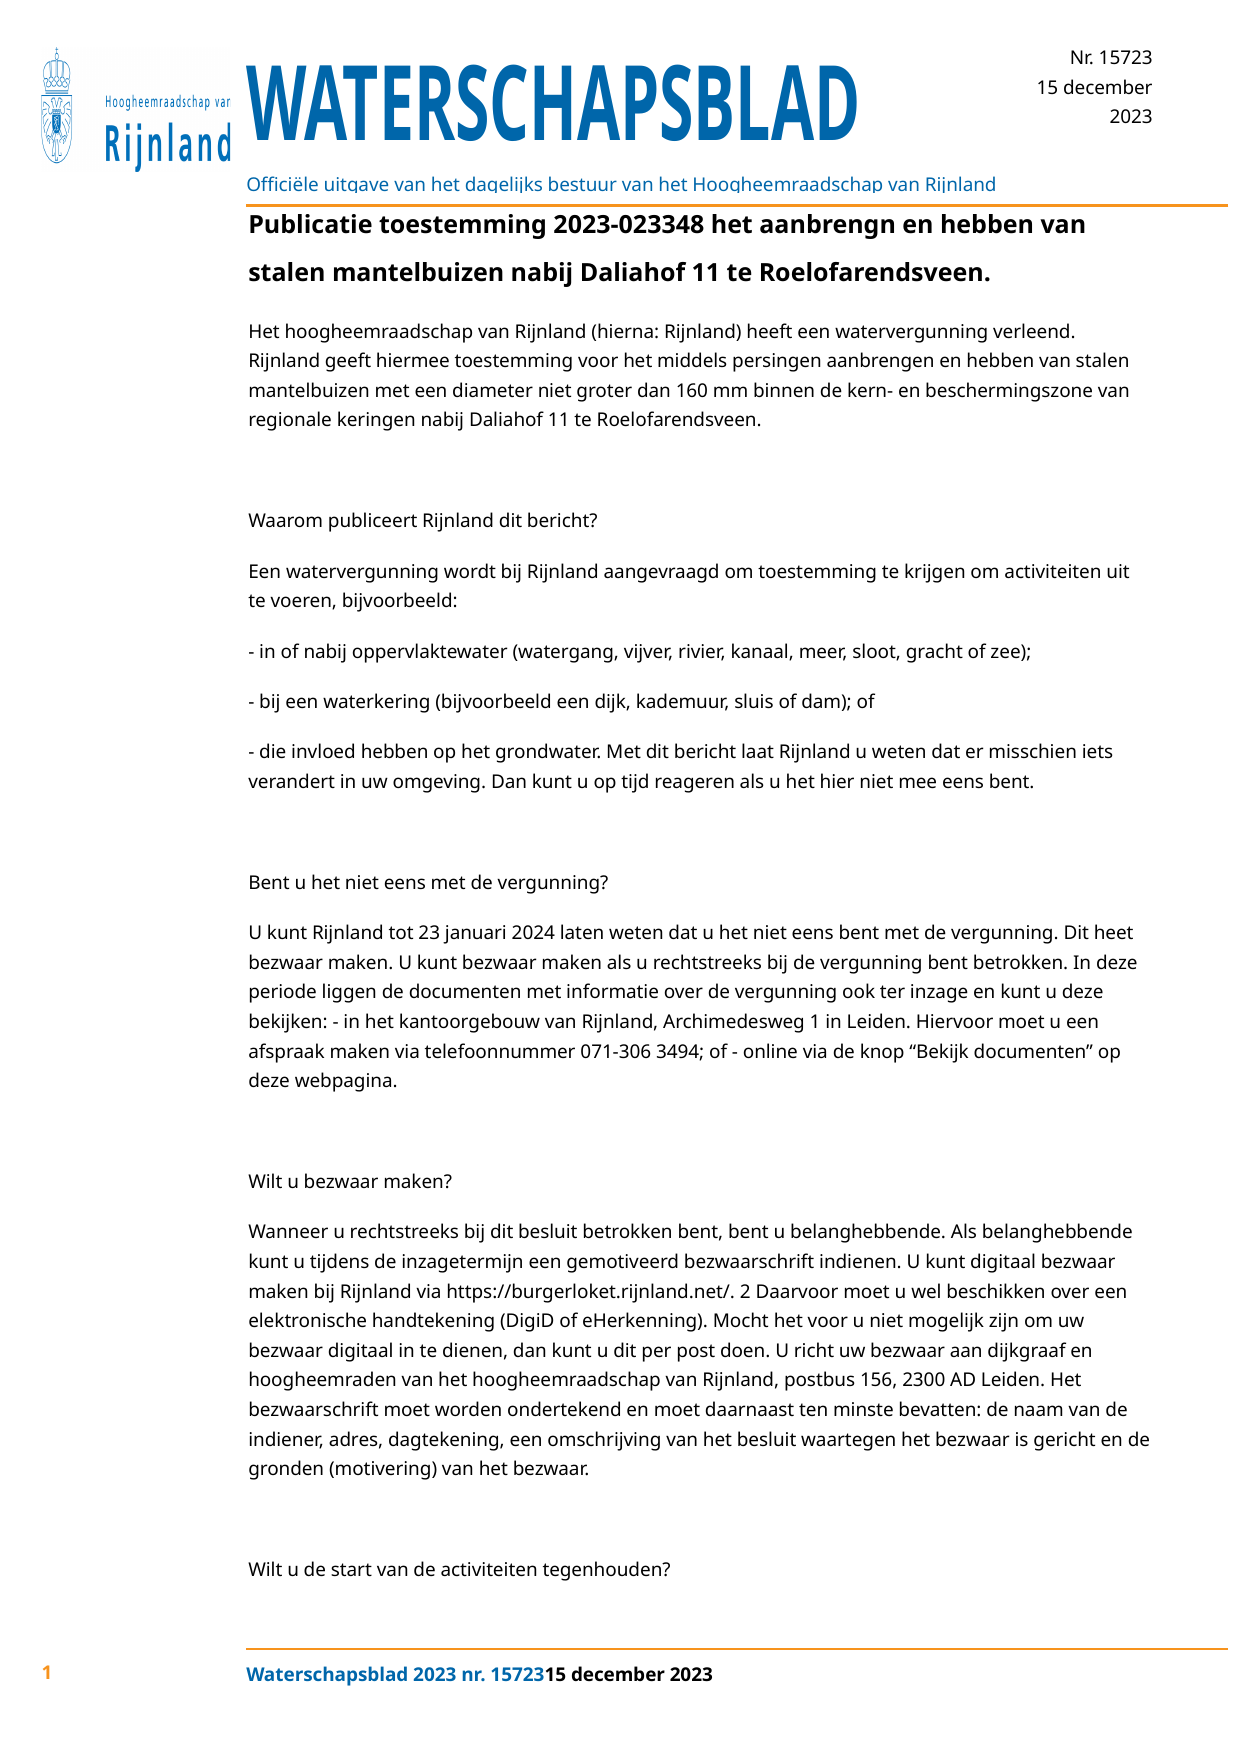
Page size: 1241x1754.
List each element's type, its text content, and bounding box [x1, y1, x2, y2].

text Wilt u bezwaar maken? [248, 1168, 1152, 1194]
text - bij een waterkering (bijvoorbeeld een dijk, kademuur, sluis of dam); of [248, 688, 1152, 714]
text Wanneer u rechtstreeks bij dit besluit betrokken bent, bent u belanghebbende. Als belanghebbende kunt u tijdens de inzagetermijn een gemotiveerd bezwaarschrift indienen. U kunt digitaal bezwaar maken bij Rijnland via https://burgerloket.rijnland.net/. 2 Daarvoor moet u wel beschikken over een elektronische handtekening (DigiD of eHerkenning). Mocht het voor u niet mogelijk zijn om uw bezwaar digitaal in te dienen, dan kunt u dit per post doen. U richt uw bezwaar aan dijkgraaf en hoogheemraden van het hoogheemraadschap van Rijnland, postbus 156, 2300 AD Leiden. Het bezwaarschrift moet worden ondertekend en moet daarnaast ten minste bevatten: de naam van de indiener, adres, dagtekening, een omschrijving van het besluit waartegen het bezwaar is gericht en de gronden (motivering) van het bezwaar. [248, 1219, 1152, 1481]
picture [41, 47, 231, 172]
text Waarom publiceert Rijnland dit bericht? [248, 507, 1152, 533]
text Wilt u de start van de activiteiten tegenhouden? [248, 1556, 1152, 1582]
text Publicatie toestemming 2023-023348 het aanbrengn en hebben van stalen mantelbuizen nabij Daliahof 11 te Roelofarendsveen. [248, 207, 1152, 288]
text - die invloed hebben op het grondwater. Met dit bericht laat Rijnland u weten dat er misschien iets verandert in uw omgeving. Dan kunt u op tijd reageren als u het hier niet mee eens bent. [248, 739, 1152, 794]
text Het hoogheemraadschap van Rijnland (hierna: Rijnland) heeft een watervergunning verleend. Rijnland geeft hiermee toestemming voor het middels persingen aanbrengen en hebben van stalen mantelbuizen met een diameter niet groter dan 160 mm binnen de kern- en beschermingszone van regionale keringen nabij Daliahof 11 te Roelofarendsveen. [248, 318, 1152, 432]
text - in of nabij oppervlaktewater (watergang, vijver, rivier, kanaal, meer, sloot, gracht of zee); [248, 638, 1152, 664]
text Bent u het niet eens met de vergunning? [248, 869, 1152, 895]
text U kunt Rijnland tot 23 januari 2024 laten weten dat u het niet eens bent met de vergunning. Dit heet bezwaar maken. U kunt bezwaar maken als u rechtstreeks bij de vergunning bent betrokken. In deze periode liggen de documenten met informatie over de vergunning ook ter inzage en kunt u deze bekijken: - in het kantoorgebouw van Rijnland, Archimedesweg 1 in Leiden. Hiervoor moet u een afspraak maken via telefoonnummer 071-306 3494; of - online via de knop “Bekijk documenten” op deze webpagina. [248, 919, 1152, 1093]
text Een watervergunning wordt bij Rijnland aangevraagd om toestemming te krijgen om activiteiten uit te voeren, bijvoorbeeld: [248, 558, 1152, 613]
